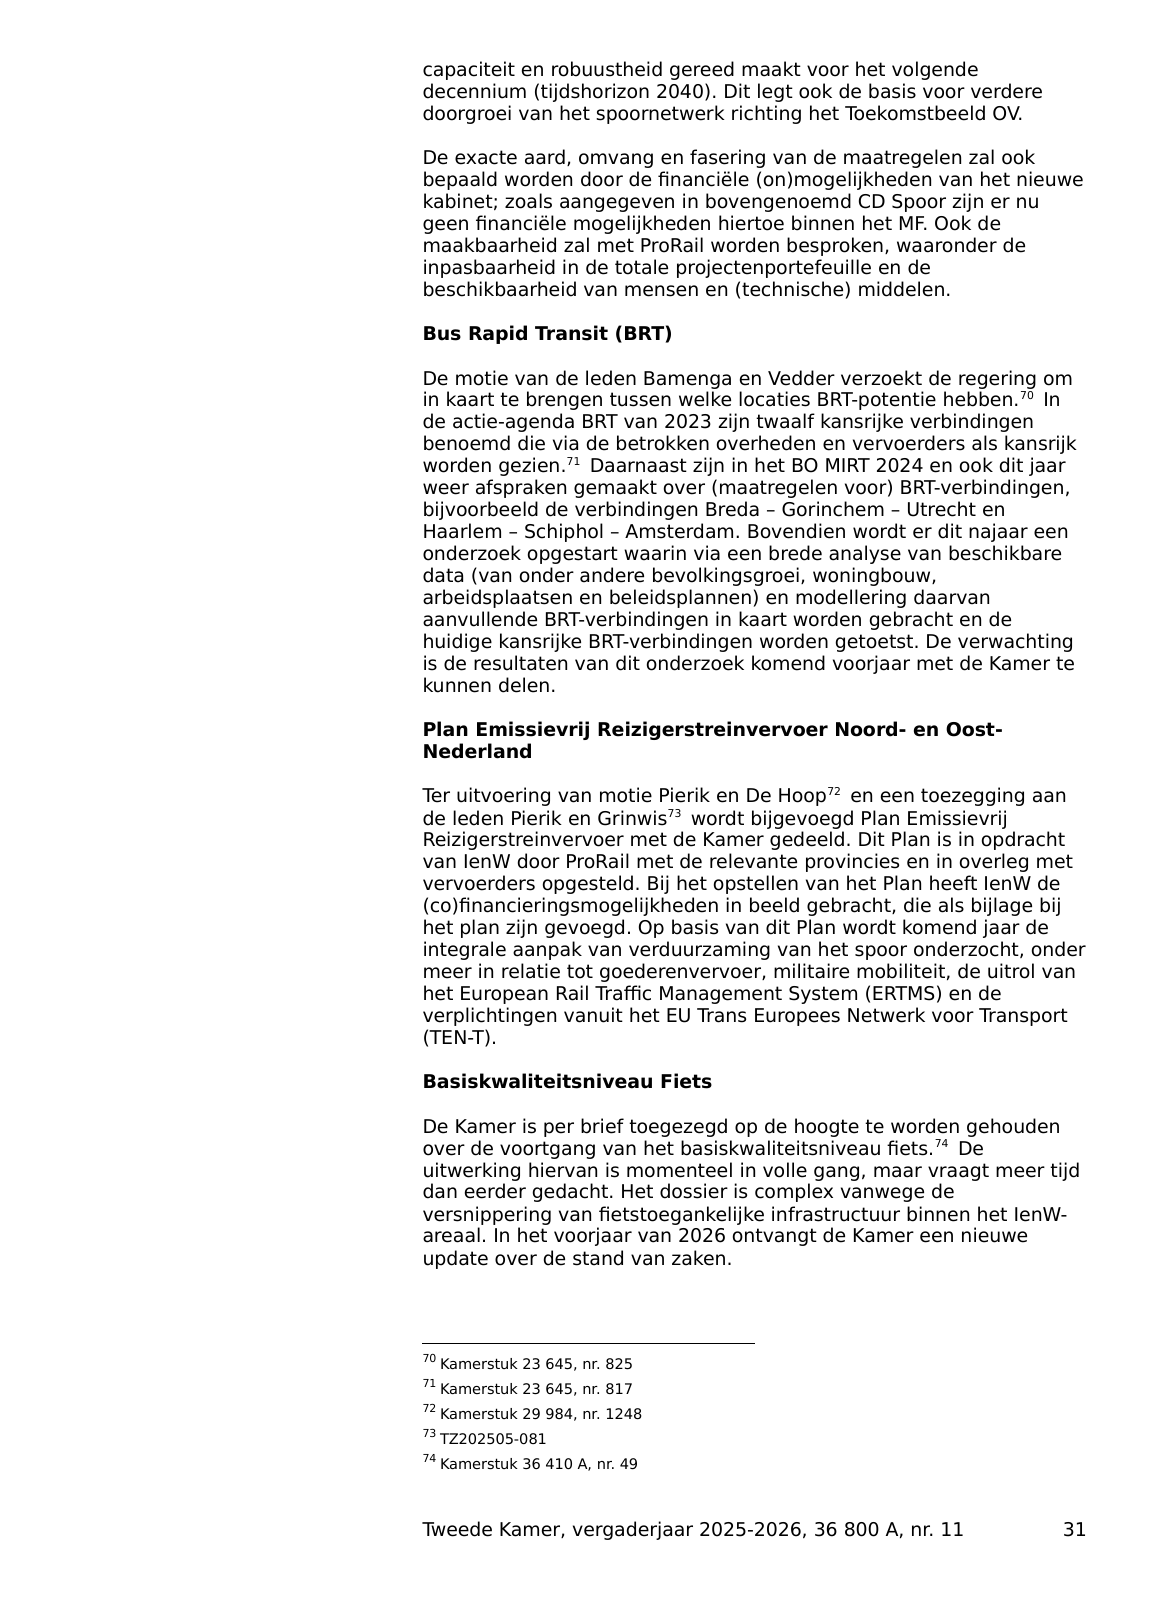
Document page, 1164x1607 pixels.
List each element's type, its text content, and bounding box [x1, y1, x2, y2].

text Ter uitvoering van motie Pierik en De Hoop en een toezegging aan de leden Pierik en Grinwis wordt bijgevoegd Plan Emissievrij Reizigerstreinvervoer met de Kamer gedeeld. Dit Plan is in opdracht van IenW door ProRail met de relevante provincies en in overleg met vervoerders opgesteld. Bij het opstellen van het Plan heeft IenW de (co)financieringsmogelijkheden in beeld gebracht, die als bijlage bij het plan zijn gevoegd. Op basis van dit Plan wordt komend jaar de integrale aanpak van verduurzaming van het spoor onderzocht, onder meer in relatie tot goederenvervoer, militaire mobiliteit, de uitrol van het European Rail Traffic Management System (ERTMS) en de verplichtingen vanuit het EU Trans Europees Netwerk voor Transport (TEN-T). [422, 785, 1087, 1049]
text De Kamer is per brief toegezegd op de hoogte te worden gehouden over de voortgang van het basiskwaliteitsniveau fiets. De uitwerking hiervan is momenteel in volle gang, maar vraagt meer tijd dan eerder gedacht. Het dossier is complex vanwege de versnippering van fietstoegankelijke infrastructuur binnen het IenW-areaal. In het voorjaar van 2026 ontvangt de Kamer een nieuwe update over de stand van zaken. [422, 1116, 1087, 1269]
text Kamerstuk 29 984, nr. 1248 [422, 1402, 1087, 1424]
subtitle Bus Rapid Transit (BRT) [422, 323, 1087, 345]
subtitle Plan Emissievrij Reizigerstreinvervoer Noord- en Oost-Nederland [422, 719, 1087, 763]
subtitle Basiskwaliteitsniveau Fiets [422, 1071, 1087, 1093]
text Kamerstuk 23 645, nr. 817 [422, 1377, 1087, 1399]
text Kamerstuk 23 645, nr. 825 [422, 1352, 1087, 1374]
text De motie van de leden Bamenga en Vedder verzoekt de regering om in kaart te brengen tussen welke locaties BRT-potentie hebben. In de actie-agenda BRT van 2023 zijn twaalf kansrijke verbindingen benoemd die via de betrokken overheden en vervoerders als kansrijk worden gezien. Daarnaast zijn in het BO MIRT 2024 en ook dit jaar weer afspraken gemaakt over (maatregelen voor) BRT-verbindingen, bijvoorbeeld de verbindingen Breda – Gorinchem – Utrecht en Haarlem – Schiphol – Amsterdam. Bovendien wordt er dit najaar een onderzoek opgestart waarin via een brede analyse van beschikbare data (van onder andere bevolkingsgroei, woningbouw, arbeidsplaatsen en beleidsplannen) en modellering daarvan aanvullende BRT-verbindingen in kaart worden gebracht en de huidige kansrijke BRT-verbindingen worden getoetst. De verwachting is de resultaten van dit onderzoek komend voorjaar met de Kamer te kunnen delen. [422, 367, 1087, 697]
text Kamerstuk 36 410 A, nr. 49 [422, 1452, 1087, 1474]
text TZ202505-081 [422, 1427, 1087, 1449]
text capaciteit en robuustheid gereed maakt voor het volgende decennium (tijdshorizon 2040). Dit legt ook de basis voor verdere doorgroei van het spoornetwerk richting het Toekomstbeeld OV. [422, 59, 1087, 125]
text De exacte aard, omvang en fasering van de maatregelen zal ook bepaald worden door de financiële (on)mogelijkheden van het nieuwe kabinet; zoals aangegeven in bovengenoemd CD Spoor zijn er nu geen financiële mogelijkheden hiertoe binnen het MF. Ook de maakbaarheid zal met ProRail worden besproken, waaronder de inpasbaarheid in de totale projectenportefeuille en de beschikbaarheid van mensen en (technische) middelen. [422, 147, 1087, 301]
